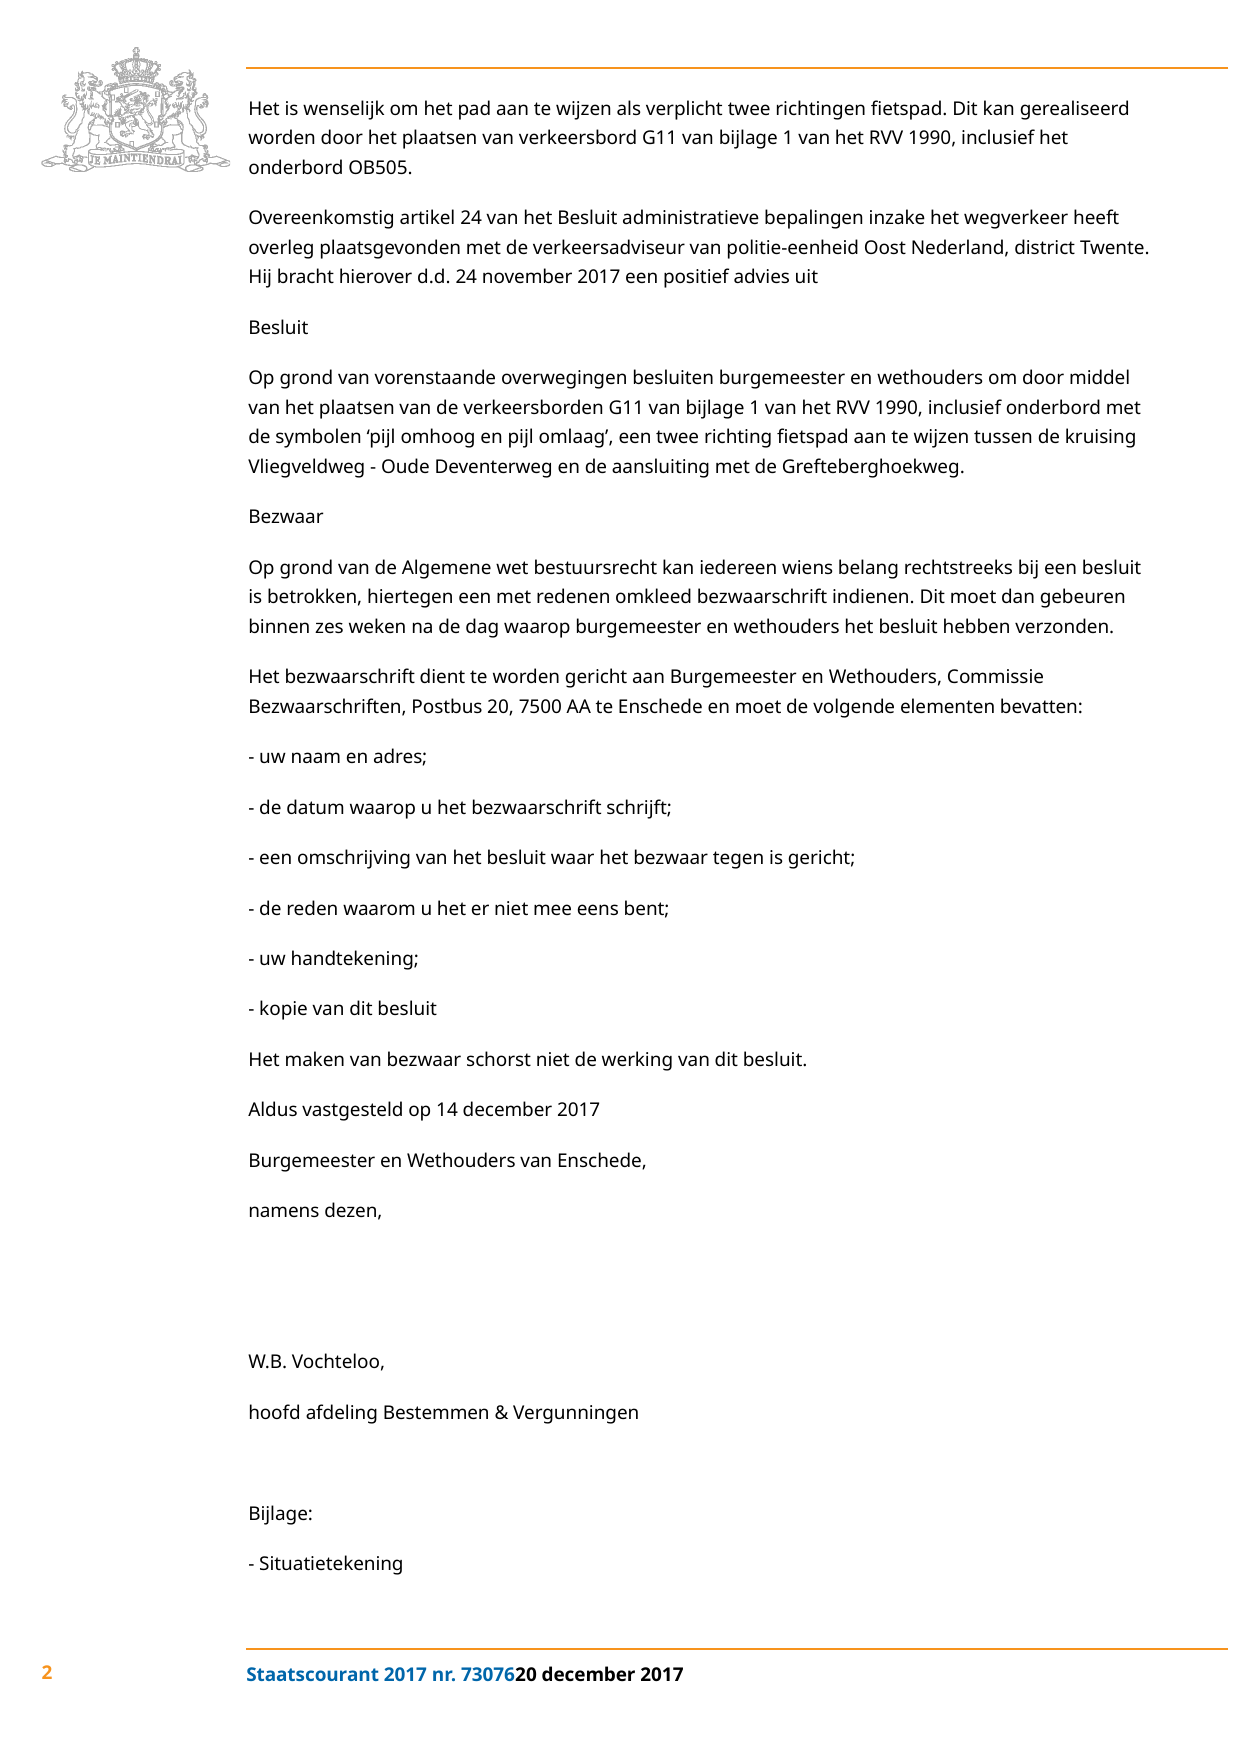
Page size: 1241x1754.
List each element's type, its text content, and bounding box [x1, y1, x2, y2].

text - uw naam en adres; [248, 743, 1152, 769]
text - de datum waarop u het bezwaarschrift schrijft; [248, 794, 1152, 820]
text - een omschrijving van het besluit waar het bezwaar tegen is gericht; [248, 844, 1152, 870]
text Op grond van vorenstaande overwegingen besluiten burgemeester en wethouders om door middel van het plaatsen van de verkeersborden G11 van bijlage 1 van het RVV 1990, inclusief onderbord met de symbolen ‘pijl omhoog en pijl omlaag’, een twee richting fietspad aan te wijzen tussen de kruising Vliegveldweg - Oude Deventerweg en de aansluiting met de Grefteberghoekweg. [248, 364, 1152, 479]
text Het maken van bezwaar schorst niet de werking van dit besluit. [248, 1046, 1152, 1072]
text Aldus vastgesteld op 14 december 2017 [248, 1096, 1152, 1122]
text - kopie van dit besluit [248, 996, 1152, 1021]
text Bezwaar [248, 503, 1152, 529]
text Overeenkomstig artikel 24 van het Besluit administratieve bepalingen inzake het wegverkeer heeft overleg plaatsgevonden met de verkeersadviseur van politie-eenheid Oost Nederland, district Twente. Hij bracht hierover d.d. 24 november 2017 een positief advies uit [248, 204, 1152, 289]
text hoofd afdeling Bestemmen & Vergunningen [248, 1399, 1152, 1425]
text namens dezen, [248, 1197, 1152, 1223]
text - Situatietekening [248, 1550, 1152, 1576]
text Het is wenselijk om het pad aan te wijzen als verplicht twee richtingen fietspad. Dit kan gerealiseerd worden door het plaatsen van verkeersbord G11 van bijlage 1 van het RVV 1990, inclusief het onderbord OB505. [248, 95, 1152, 180]
text Het bezwaarschrift dient te worden gericht aan Burgemeester en Wethouders, Commissie Bezwaarschriften, Postbus 20, 7500 AA te Enschede en moet de volgende elementen bevatten: [248, 663, 1152, 719]
text - de reden waarom u het er niet mee eens bent; [248, 895, 1152, 921]
picture [41, 47, 231, 172]
text - uw handtekening; [248, 945, 1152, 971]
text Bijlage: [248, 1500, 1152, 1526]
text Besluit [248, 314, 1152, 340]
text W.B. Vochteloo, [248, 1348, 1152, 1374]
text Burgemeester en Wethouders van Enschede, [248, 1147, 1152, 1173]
text Op grond van de Algemene wet bestuursrecht kan iedereen wiens belang rechtstreeks bij een besluit is betrokken, hiertegen een met redenen omkleed bezwaarschrift indienen. Dit moet dan gebeuren binnen zes weken na de dag waarop burgemeester en wethouders het besluit hebben verzonden. [248, 554, 1152, 639]
